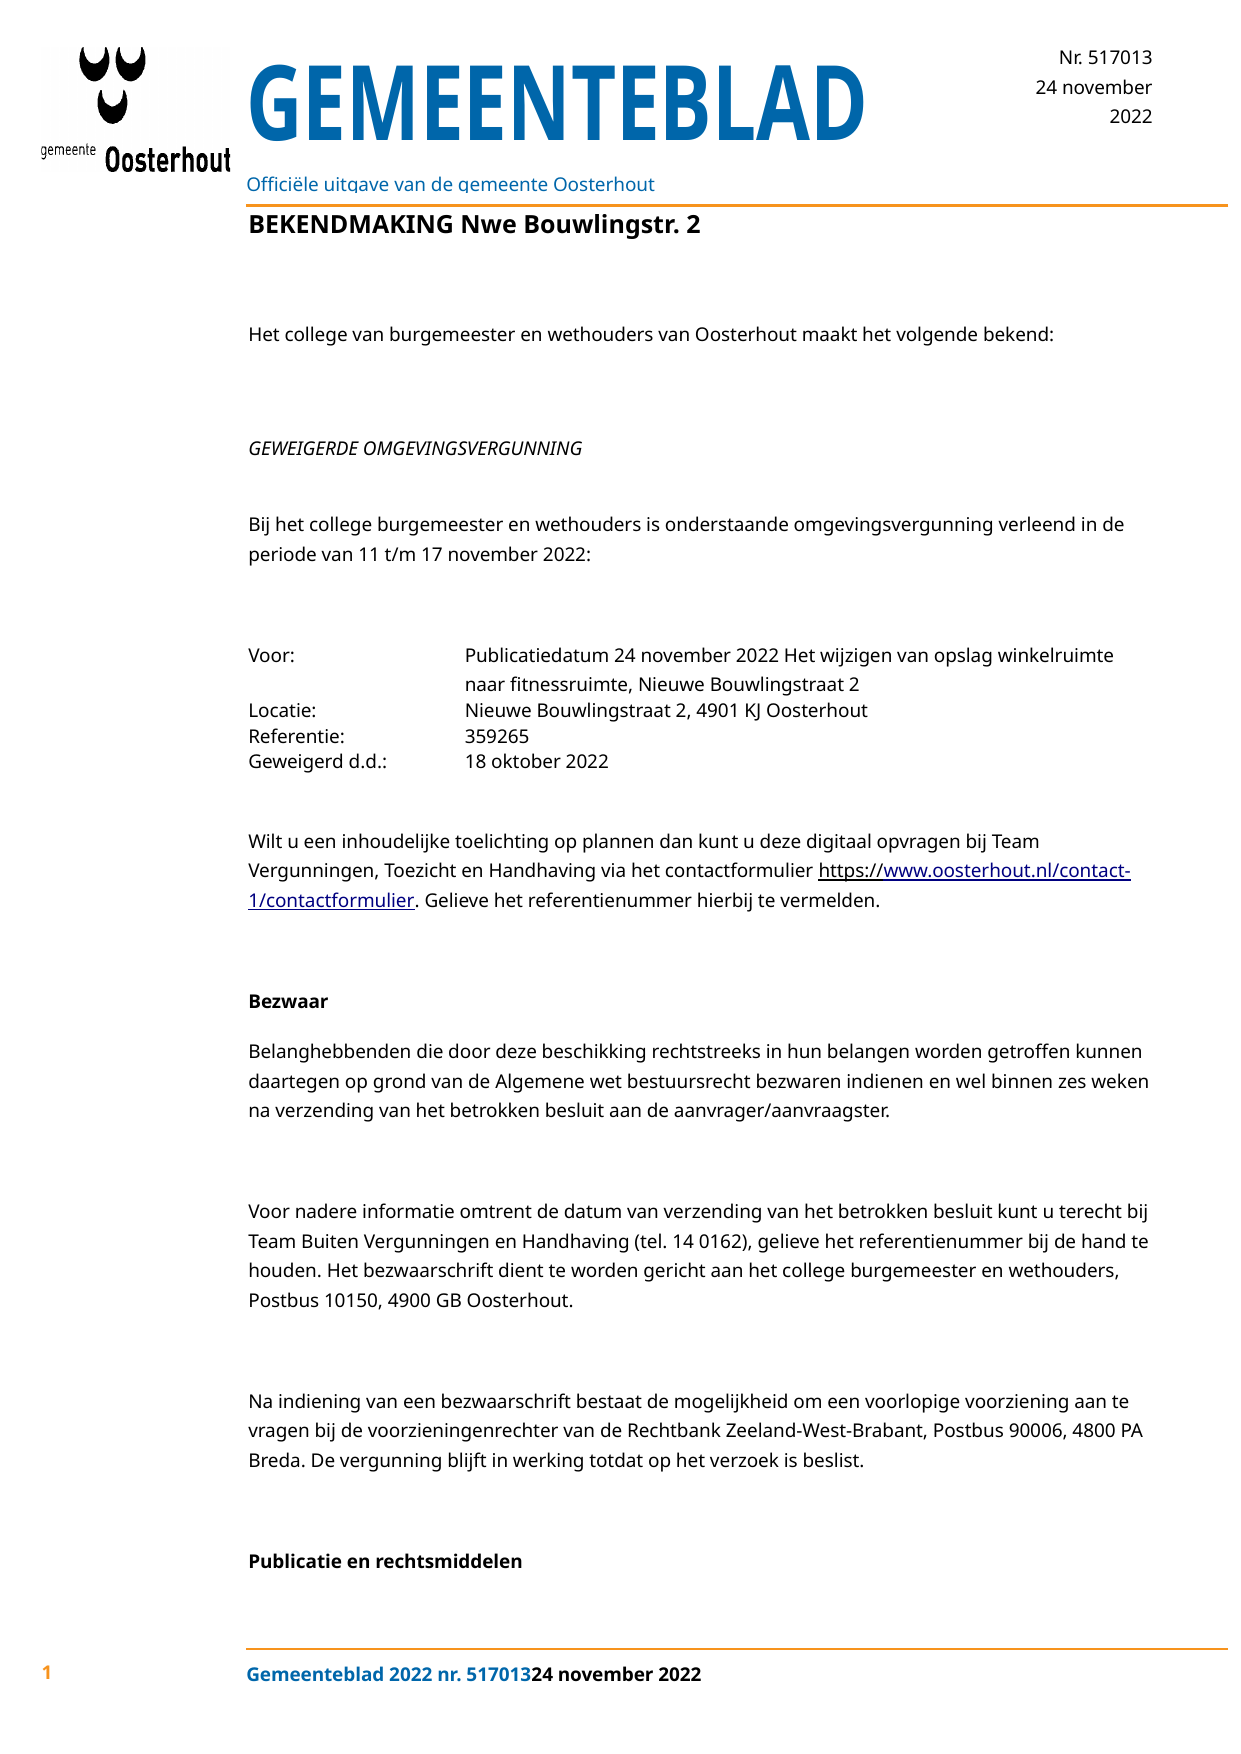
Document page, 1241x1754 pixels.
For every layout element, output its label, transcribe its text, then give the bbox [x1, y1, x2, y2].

text Wilt u een inhoudelijke toelichting op plannen dan kunt u deze digitaal opvragen bij Team Vergunningen, Toezicht en Handhaving via het contactformulier https://www.oosterhout.nl/contact-1/contactformulier. Gelieve het referentienummer hierbij te vermelden. [248, 828, 1152, 913]
text Belanghebbenden die door deze beschikking rechtstreeks in hun belangen worden getroffen kunnen daartegen op grond van de Algemene wet bestuursrecht bezwaren indienen en wel binnen zes weken na verzending van het betrokken besluit aan de aanvrager/aanvraagster. [248, 1038, 1152, 1123]
table_cell 359265 [465, 723, 1152, 748]
table_header Voor: [248, 642, 464, 697]
table_cell Nieuwe Bouwlingstraat 2, 4901 KJ Oosterhout [465, 697, 1152, 723]
text Het college van burgemeester en wethouders van Oosterhout maakt het volgende bekend: [248, 321, 1152, 346]
table_cell Locatie: [248, 697, 464, 723]
table_cell 18 oktober 2022 [465, 749, 1152, 774]
text GEWEIGERDE OMGEVINGSVERGUNNING [248, 435, 1152, 461]
text Na indiening van een bezwaarschrift bestaat de mogelijkheid om een voorlopige voorziening aan te vragen bij de voorzieningenrechter van de Rechtbank Zeeland-West-Brabant, Postbus 90006, 4800 PA Breda. De vergunning blijft in werking totdat op het verzoek is beslist. [248, 1388, 1152, 1473]
table_cell Referentie: [248, 723, 464, 748]
text Bij het college burgemeester en wethouders is onderstaande omgevingsvergunning verleend in de periode van 11 t/m 17 november 2022: [248, 511, 1152, 567]
picture [41, 47, 231, 172]
text Publicatie en rechtsmiddelen [248, 1548, 1152, 1574]
table_header Publicatiedatum 24 november 2022 Het wijzigen van opslag winkelruimte naar fitnessruimte, Nieuwe Bouwlingstraat 2 [465, 642, 1152, 697]
table_cell Geweigerd d.d.: [248, 749, 464, 774]
text BEKENDMAKING Nwe Bouwlingstr. 2 [248, 207, 1152, 241]
text Voor nadere informatie omtrent de datum van verzending van het betrokken besluit kunt u terecht bij Team Buiten Vergunningen en Handhaving (tel. 14 0162), gelieve het referentienummer bij de hand te houden. Het bezwaarschrift dient te worden gericht aan het college burgemeester en wethouders, Postbus 10150, 4900 GB Oosterhout. [248, 1198, 1152, 1313]
text Bezwaar [248, 988, 1152, 1014]
